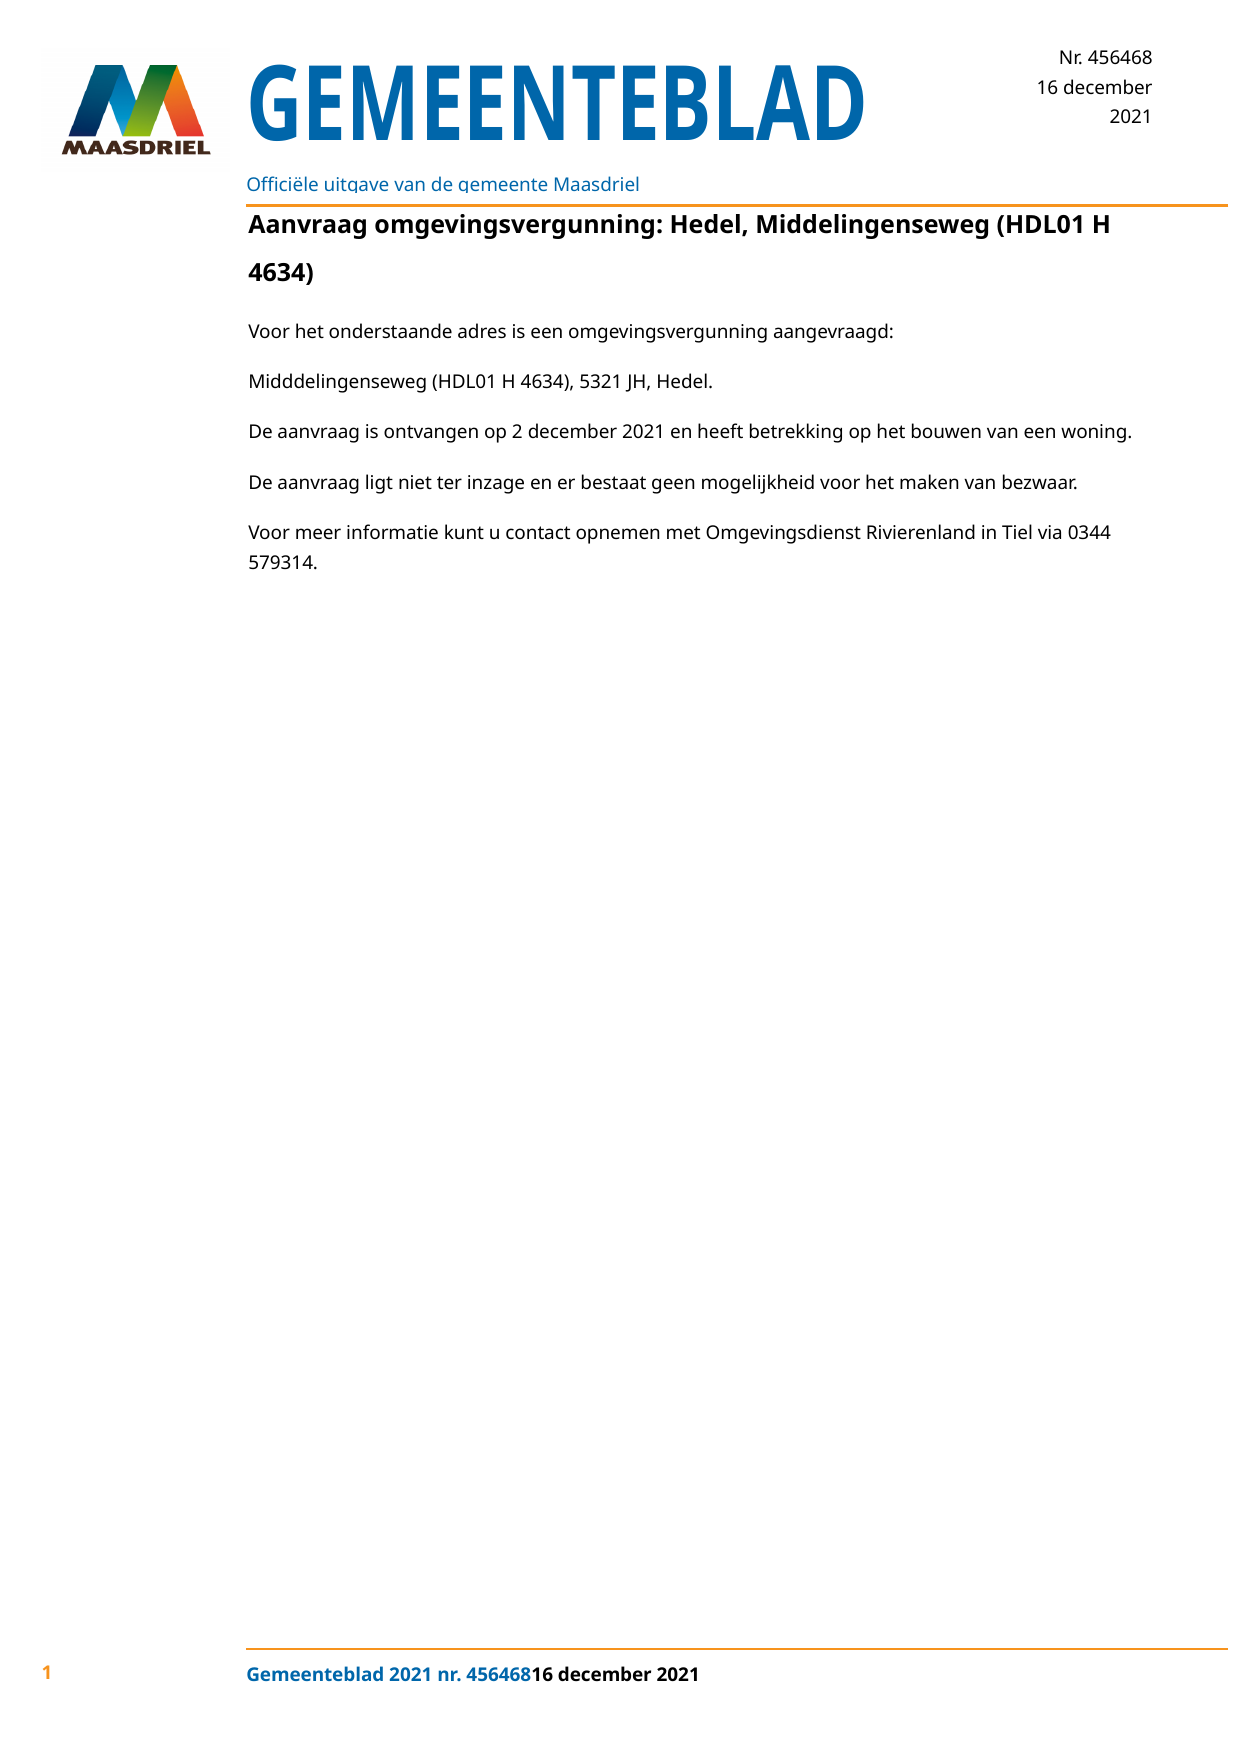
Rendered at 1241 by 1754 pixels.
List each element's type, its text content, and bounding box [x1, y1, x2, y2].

picture [41, 47, 231, 172]
text Voor meer informatie kunt u contact opnemen met Omgevingsdienst Rivierenland in Tiel via 0344 579314. [248, 519, 1152, 575]
text De aanvraag is ontvangen op 2 december 2021 en heeft betrekking op het bouwen van een woning. [248, 419, 1152, 444]
text Voor het onderstaande adres is een omgevingsvergunning aangevraagd: [248, 318, 1152, 344]
text Aanvraag omgevingsvergunning: Hedel, Middelingenseweg (HDL01 H 4634) [248, 207, 1152, 288]
text De aanvraag ligt niet ter inzage en er bestaat geen mogelijkheid voor het maken van bezwaar. [248, 469, 1152, 495]
text Midddelingenseweg (HDL01 H 4634), 5321 JH, Hedel. [248, 368, 1152, 394]
